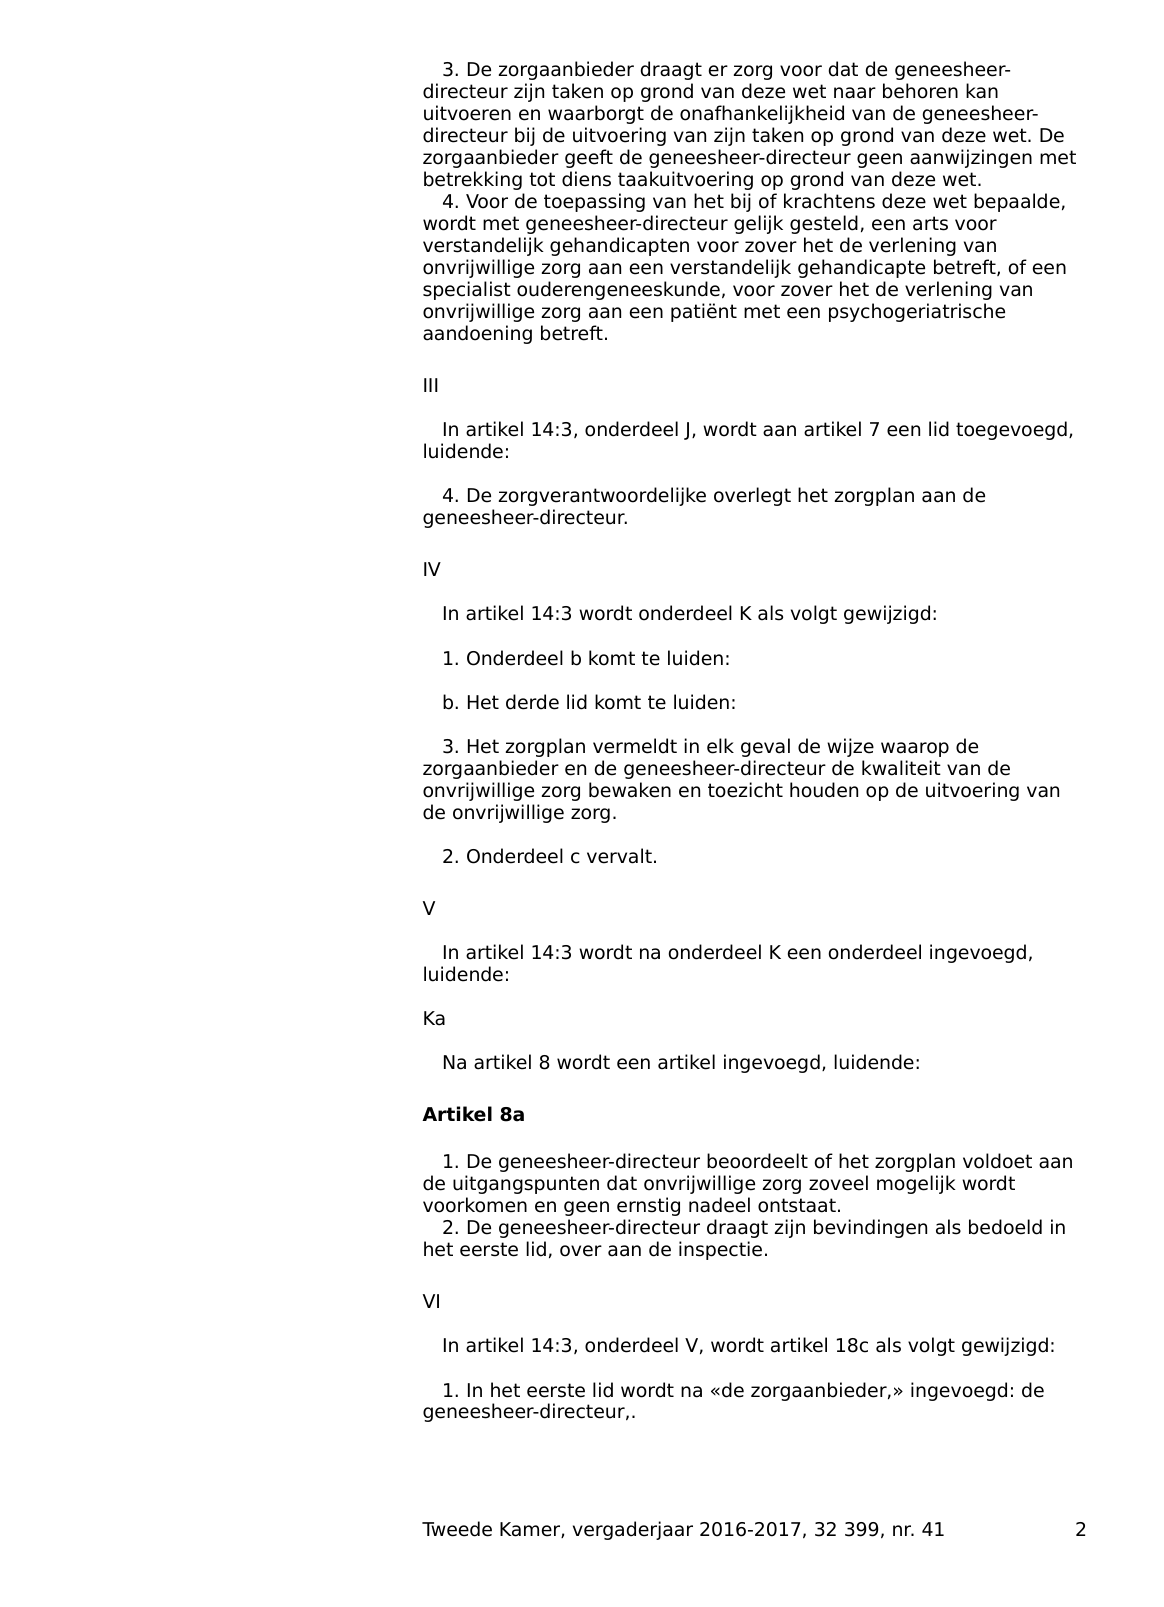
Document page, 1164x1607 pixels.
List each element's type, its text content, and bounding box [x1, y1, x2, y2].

subtitle V [422, 898, 1087, 920]
subtitle Artikel 8a [422, 1104, 1087, 1126]
text 1. De geneesheer-directeur beoordeelt of het zorgplan voldoet aan de uitgangspunten dat onvrijwillige zorg zoveel mogelijk wordt voorkomen en geen ernstig nadeel ontstaat. [422, 1151, 1087, 1217]
text Na artikel 8 wordt een artikel ingevoegd, luidende: [422, 1052, 1087, 1074]
text Ka [422, 1008, 1087, 1030]
text In artikel 14:3 wordt na onderdeel K een onderdeel ingevoegd, luidende: [422, 942, 1087, 986]
text In artikel 14:3, onderdeel J, wordt aan artikel 7 een lid toegevoegd, luidende: [422, 419, 1087, 463]
text In artikel 14:3, onderdeel V, wordt artikel 18c als volgt gewijzigd: [422, 1335, 1087, 1357]
text 1. In het eerste lid wordt na «de zorgaanbieder,» ingevoegd: de geneesheer-directeur,. [422, 1379, 1087, 1423]
subtitle IV [422, 559, 1087, 581]
subtitle VI [422, 1291, 1087, 1313]
text 3. Het zorgplan vermeldt in elk geval de wijze waarop de zorgaanbieder en de geneesheer-directeur de kwaliteit van de onvrijwillige zorg bewaken en toezicht houden op de uitvoering van de onvrijwillige zorg. [422, 736, 1087, 824]
text In artikel 14:3 wordt onderdeel K als volgt gewijzigd: [422, 603, 1087, 625]
subtitle III [422, 375, 1087, 397]
text 2. Onderdeel c vervalt. [422, 846, 1087, 868]
text 4. Voor de toepassing van het bij of krachtens deze wet bepaalde, wordt met geneesheer-directeur gelijk gesteld, een arts voor verstandelijk gehandicapten voor zover het de verlening van onvrijwillige zorg aan een verstandelijk gehandicapte betreft, of een specialist ouderengeneeskunde, voor zover het de verlening van onvrijwillige zorg aan een patiënt met een psychogeriatrische aandoening betreft. [422, 191, 1087, 345]
text 1. Onderdeel b komt te luiden: [422, 647, 1087, 669]
text 3. De zorgaanbieder draagt er zorg voor dat de geneesheer-directeur zijn taken op grond van deze wet naar behoren kan uitvoeren en waarborgt de onafhankelijkheid van de geneesheer-directeur bij de uitvoering van zijn taken op grond van deze wet. De zorgaanbieder geeft de geneesheer-directeur geen aanwijzingen met betrekking tot diens taakuitvoering op grond van deze wet. [422, 59, 1087, 191]
text 2. De geneesheer-directeur draagt zijn bevindingen als bedoeld in het eerste lid, over aan de inspectie. [422, 1217, 1087, 1261]
text b. Het derde lid komt te luiden: [422, 692, 1087, 713]
text 4. De zorgverantwoordelijke overlegt het zorgplan aan de geneesheer-directeur. [422, 485, 1087, 529]
